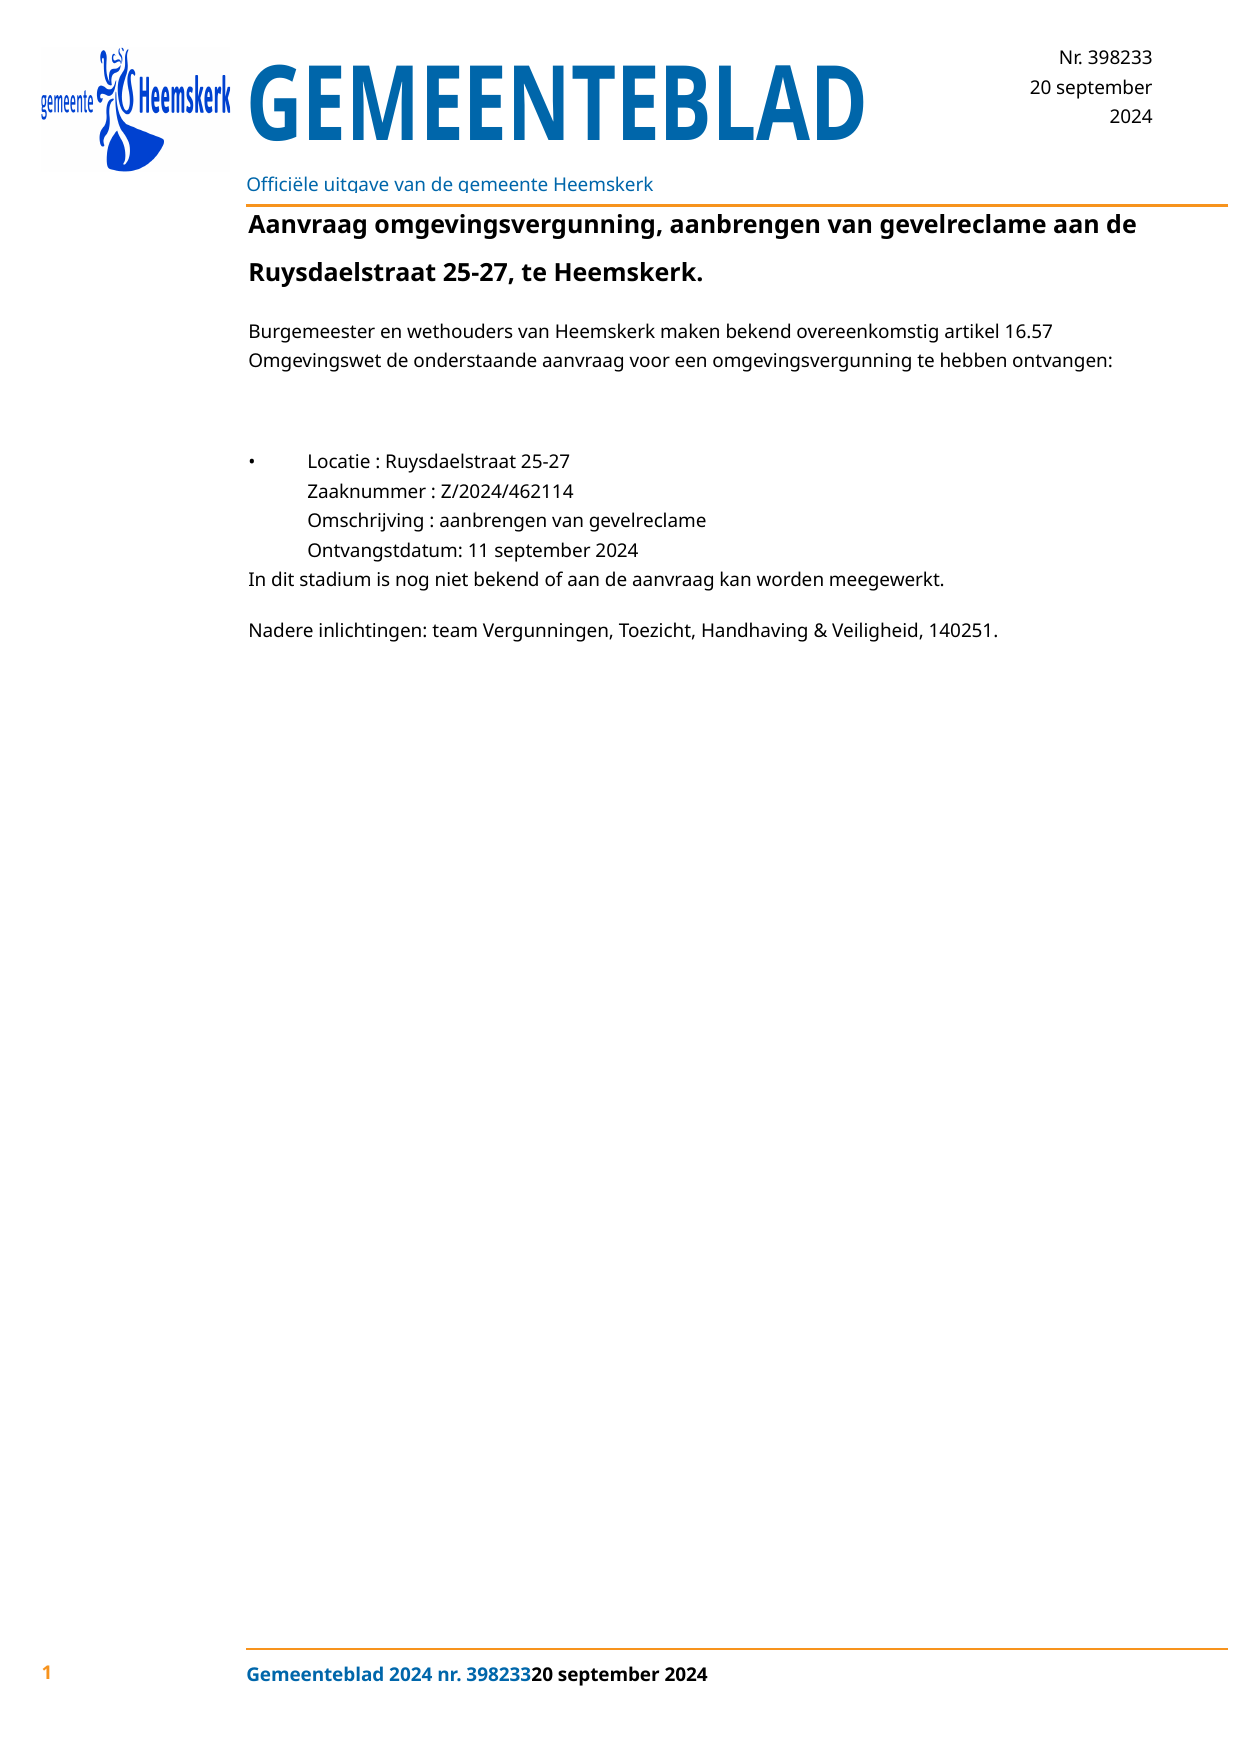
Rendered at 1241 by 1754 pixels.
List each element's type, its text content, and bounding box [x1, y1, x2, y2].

list Ontvangstdatum: 11 september 2024 [248, 537, 1152, 563]
text Burgemeester en wethouders van Heemskerk maken bekend overeenkomstig artikel 16.57 Omgevingswet de onderstaande aanvraag voor een omgevingsvergunning te hebben ontvangen: [248, 318, 1152, 373]
list Locatie : Ruysdaelstraat 25-27 [248, 448, 1152, 474]
text In dit stadium is nog niet bekend of aan de aanvraag kan worden meegewerkt. [248, 567, 1152, 592]
text Aanvraag omgevingsvergunning, aanbrengen van gevelreclame aan de Ruysdaelstraat 25-27, te Heemskerk. [248, 207, 1152, 288]
picture [41, 47, 231, 172]
list Zaaknummer : Z/2024/462114 [248, 478, 1152, 504]
list Omschrijving : aanbrengen van gevelreclame [248, 507, 1152, 533]
text Nadere inlichtingen: team Vergunningen, Toezicht, Handhaving & Veiligheid, 140251. [248, 617, 1152, 643]
